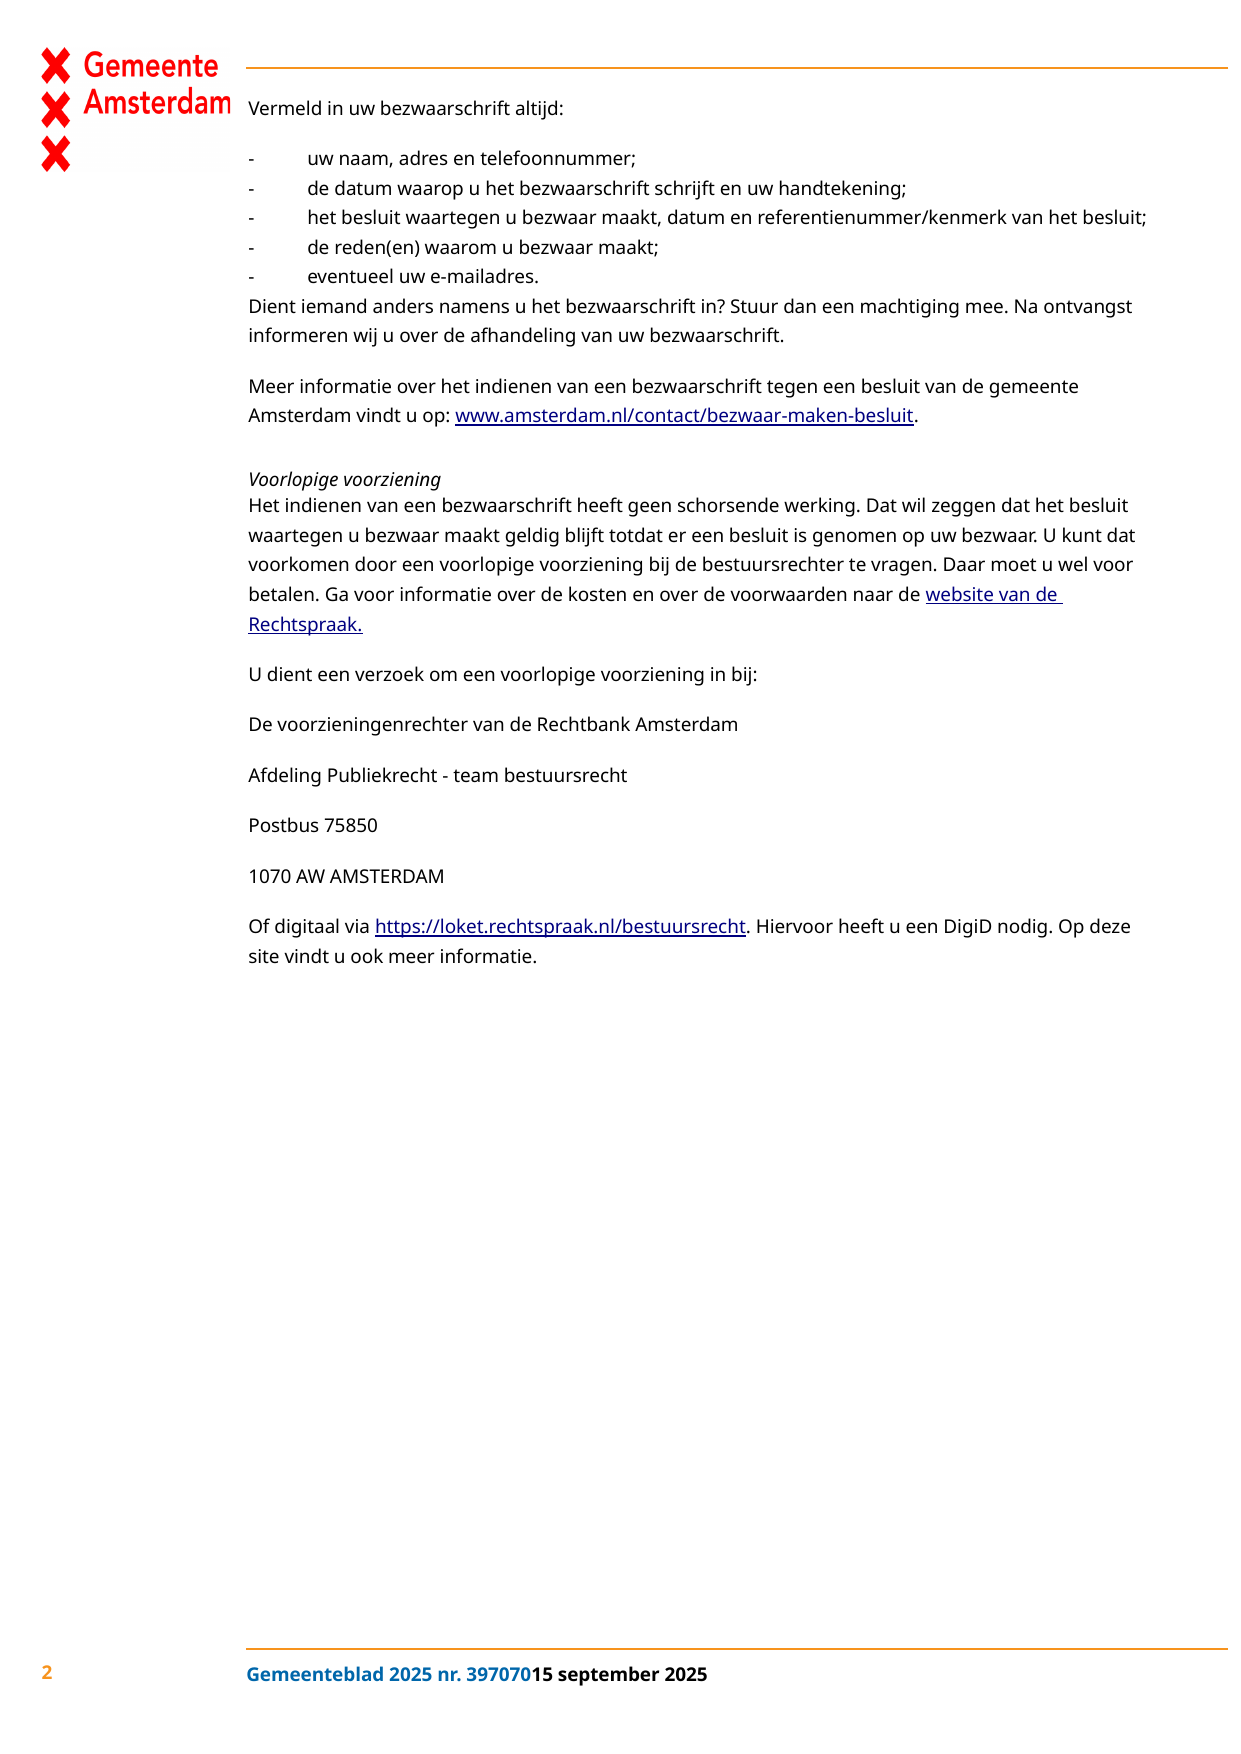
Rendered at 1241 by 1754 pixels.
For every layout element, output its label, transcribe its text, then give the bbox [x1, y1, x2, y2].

list het besluit waartegen u bezwaar maakt, datum en referentienummer/kenmerk van het besluit; [248, 204, 1152, 230]
text Dient iemand anders namens u het bezwaarschrift in? Stuur dan een machtiging mee. Na ontvangst informeren wij u over de afhandeling van uw bezwaarschrift. [248, 293, 1152, 348]
text Postbus 75850 [248, 812, 1152, 838]
text Meer informatie over het indienen van een bezwaarschrift tegen een besluit van de gemeente Amsterdam vindt u op: www.amsterdam.nl/contact/bezwaar-maken-besluit. [248, 373, 1152, 428]
list uw naam, adres en telefoonnummer; [248, 145, 1152, 171]
list de reden(en) waarom u bezwaar maakt; [248, 234, 1152, 260]
text Vermeld in uw bezwaarschrift altijd: [248, 95, 1152, 121]
text De voorzieningenrechter van de Rechtbank Amsterdam [248, 712, 1152, 737]
text Voorlopige voorziening [248, 467, 1152, 492]
list eventueel uw e-mailadres. [248, 263, 1152, 289]
text Of digitaal via https://loket.rechtspraak.nl/bestuursrecht. Hiervoor heeft u een DigiD nodig. Op deze site vindt u ook meer informatie. [248, 913, 1152, 968]
list de datum waarop u het bezwaarschrift schrijft en uw handtekening; [248, 175, 1152, 201]
text 1070 AW AMSTERDAM [248, 863, 1152, 888]
text U dient een verzoek om een voorlopige voorziening in bij: [248, 661, 1152, 687]
text Afdeling Publiekrecht - team bestuursrecht [248, 762, 1152, 788]
picture [41, 47, 231, 172]
text Het indienen van een bezwaarschrift heeft geen schorsende werking. Dat wil zeggen dat het besluit waartegen u bezwaar maakt geldig blijft totdat er een besluit is genomen op uw bezwaar. U kunt dat voorkomen door een voorlopige voorziening bij de bestuursrechter te vragen. Daar moet u wel voor betalen. Ga voor informatie over de kosten en over de voorwaarden naar de website van de Rechtspraak. [248, 492, 1152, 636]
